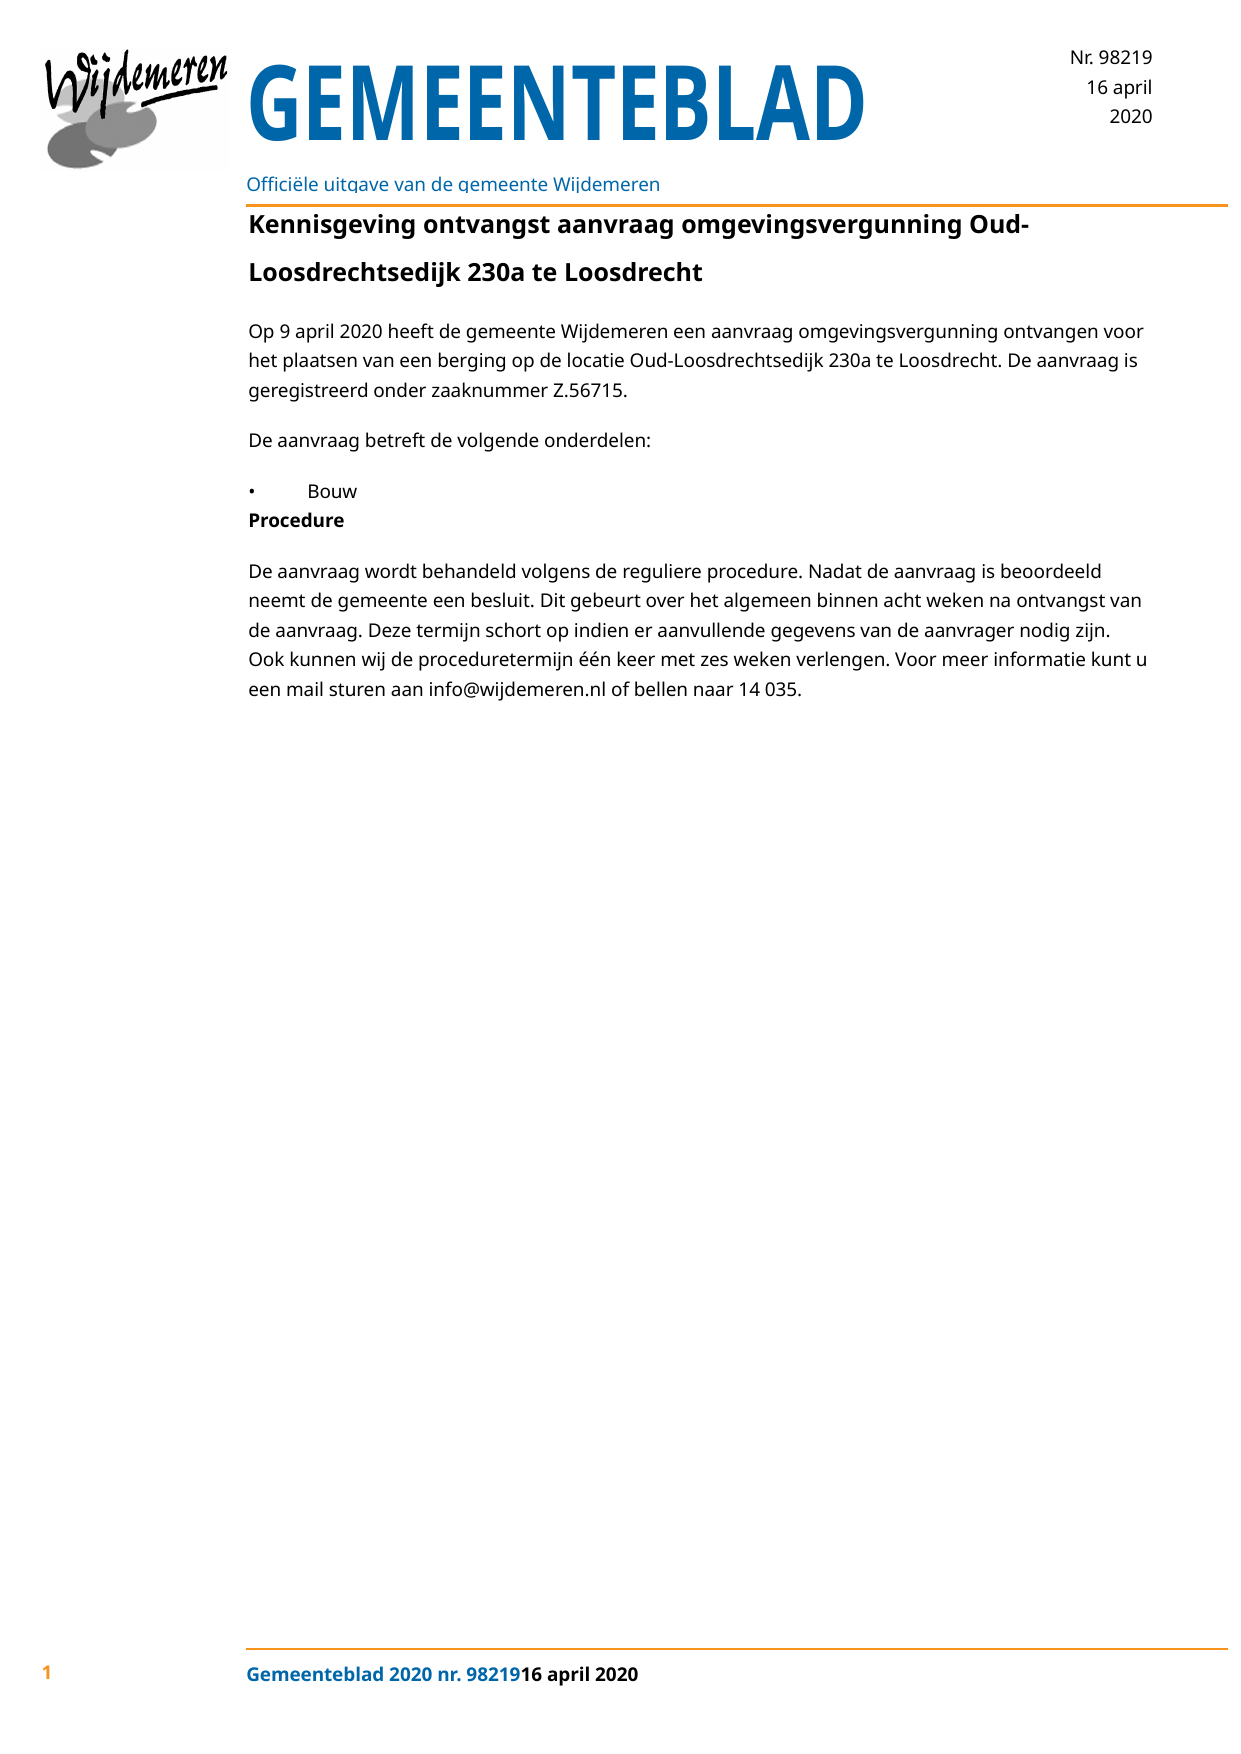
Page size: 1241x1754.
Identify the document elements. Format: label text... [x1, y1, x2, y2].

list Bouw [248, 478, 1152, 504]
text Op 9 april 2020 heeft de gemeente Wijdemeren een aanvraag omgevingsvergunning ontvangen voor het plaatsen van een berging op de locatie Oud-Loosdrechtsedijk 230a te Loosdrecht. De aanvraag is geregistreerd onder zaaknummer Z.56715. [248, 318, 1152, 403]
text De aanvraag wordt behandeld volgens de reguliere procedure. Nadat de aanvraag is beoordeeld neemt de gemeente een besluit. Dit gebeurt over het algemeen binnen acht weken na ontvangst van de aanvraag. Deze termijn schort op indien er aanvullende gegevens van de aanvrager nodig zijn. Ook kunnen wij de proceduretermijn één keer met zes weken verlengen. Voor meer informatie kunt u een mail sturen aan info@wijdemeren.nl of bellen naar 14 035. [248, 558, 1152, 702]
picture [41, 47, 231, 172]
text Kennisgeving ontvangst aanvraag omgevingsvergunning Oud-Loosdrechtsedijk 230a te Loosdrecht [248, 207, 1152, 288]
text Procedure [248, 507, 1152, 533]
text De aanvraag betreft de volgende onderdelen: [248, 427, 1152, 453]
